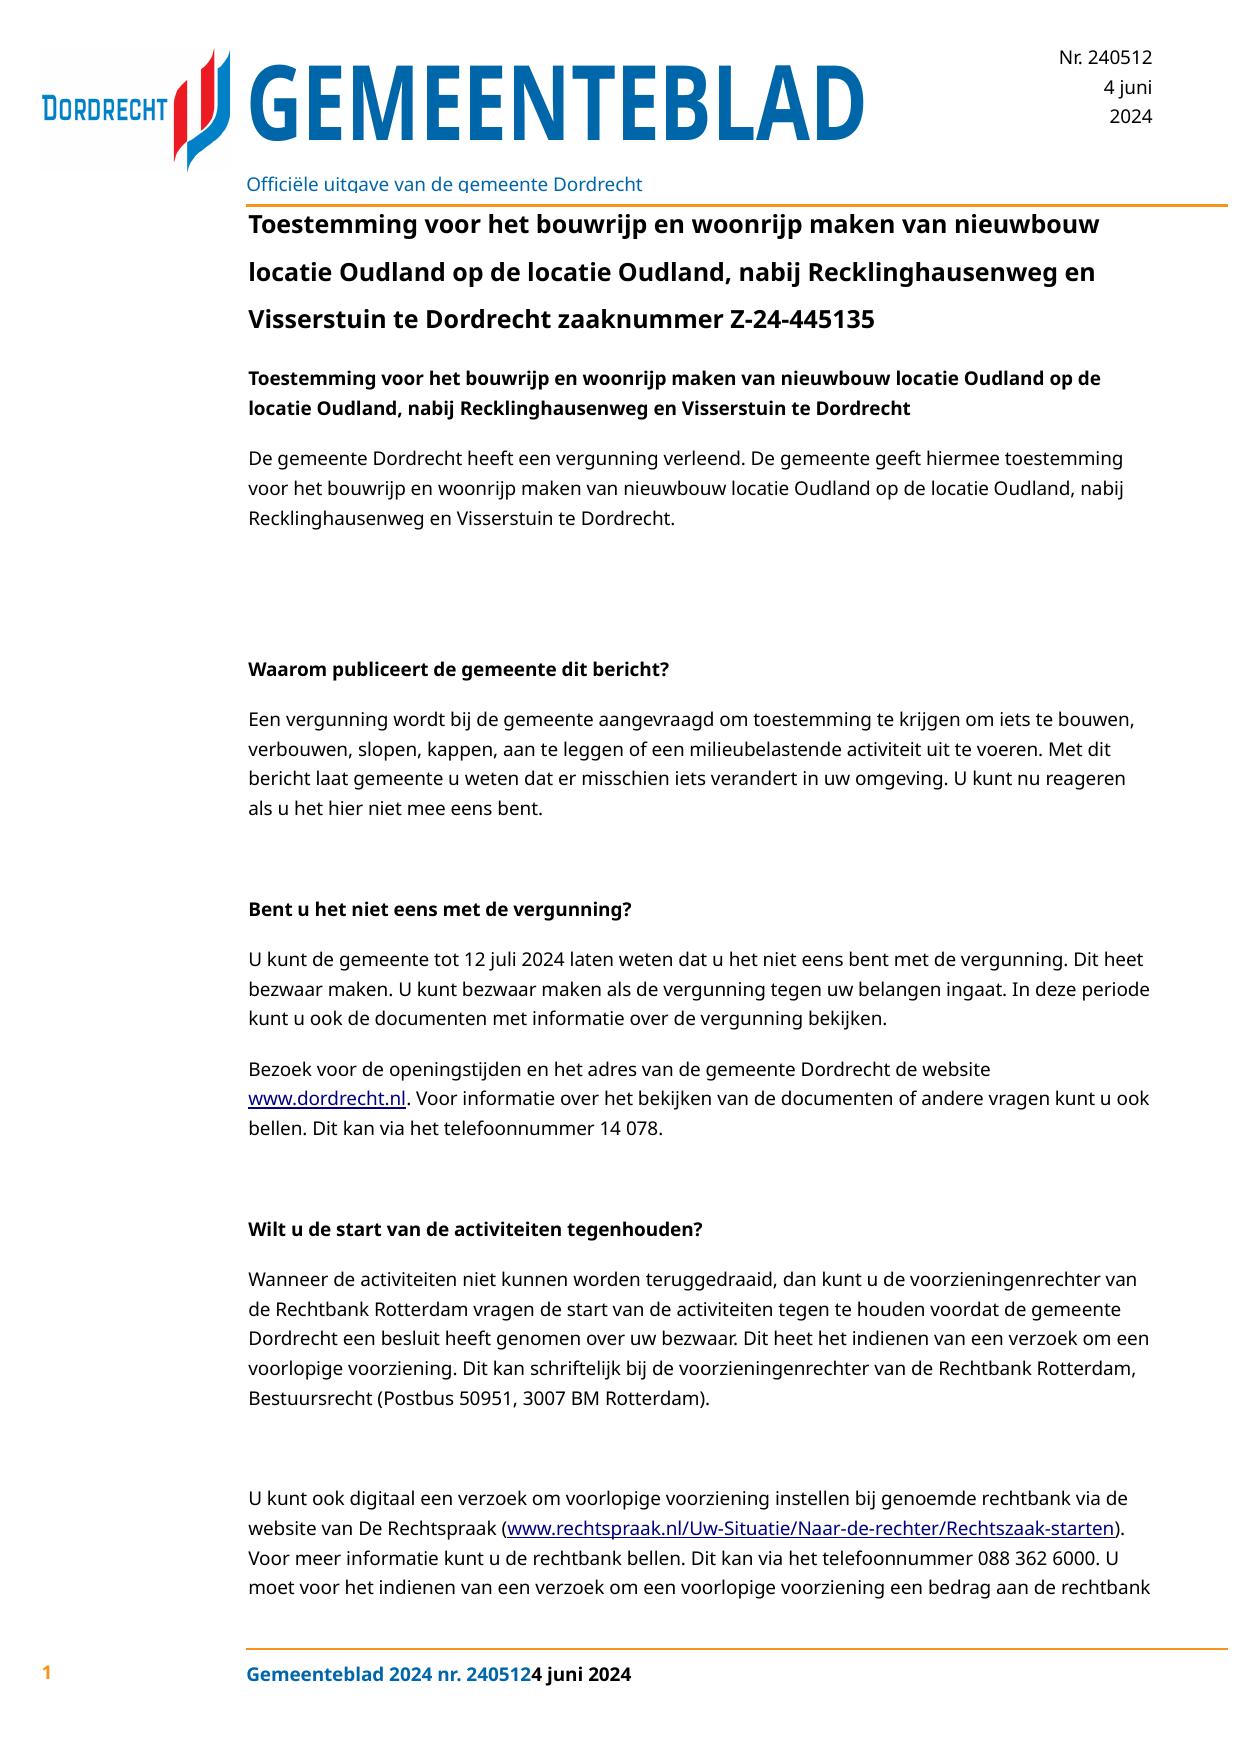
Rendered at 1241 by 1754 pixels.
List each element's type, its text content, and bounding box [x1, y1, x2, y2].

picture [41, 47, 231, 172]
text Een vergunning wordt bij de gemeente aangevraagd om toestemming te krijgen om iets te bouwen, verbouwen, slopen, kappen, aan te leggen of een milieubelastende activiteit uit te voeren. Met dit bericht laat gemeente u weten dat er misschien iets verandert in uw omgeving. U kunt nu reageren als u het hier niet mee eens bent. [248, 706, 1152, 821]
text Toestemming voor het bouwrijp en woonrijp maken van nieuwbouw locatie Oudland op de locatie Oudland, nabij Recklinghausenweg en Visserstuin te Dordrecht zaaknummer Z-24-445135 [248, 207, 1152, 336]
text Bent u het niet eens met de vergunning? [248, 896, 1152, 922]
text Toestemming voor het bouwrijp en woonrijp maken van nieuwbouw locatie Oudland op de locatie Oudland, nabij Recklinghausenweg en Visserstuin te Dordrecht [248, 366, 1152, 421]
text Wanneer de activiteiten niet kunnen worden teruggedraaid, dan kunt u de voorzieningenrechter van de Rechtbank Rotterdam vragen de start van de activiteiten tegen te houden voordat de gemeente Dordrecht een besluit heeft genomen over uw bezwaar. Dit heet het indienen van een verzoek om een voorlopige voorziening. Dit kan schriftelijk bij de voorzieningenrechter van de Rechtbank Rotterdam, Bestuursrecht (Postbus 50951, 3007 BM Rotterdam). [248, 1266, 1152, 1410]
text Waarom publiceert de gemeente dit bericht? [248, 656, 1152, 682]
text U kunt ook digitaal een verzoek om voorlopige voorziening instellen bij genoemde rechtbank via de website van De Rechtspraak (www.rechtspraak.nl/Uw-Situatie/Naar-de-rechter/Rechtszaak-starten). Voor meer informatie kunt u de rechtbank bellen. Dit kan via het telefoonnummer 088 362 6000. U moet voor het indienen van een verzoek om een voorlopige voorziening een bedrag aan de rechtbank [248, 1486, 1152, 1600]
text Bezoek voor de openingstijden en het adres van de gemeente Dordrecht de website www.dordrecht.nl. Voor informatie over het bekijken van de documenten of andere vragen kunt u ook bellen. Dit kan via het telefoonnummer 14 078. [248, 1056, 1152, 1141]
text Wilt u de start van de activiteiten tegenhouden? [248, 1216, 1152, 1242]
text U kunt de gemeente tot 12 juli 2024 laten weten dat u het niet eens bent met de vergunning. Dit heet bezwaar maken. U kunt bezwaar maken als de vergunning tegen uw belangen ingaat. In deze periode kunt u ook de documenten met informatie over de vergunning bekijken. [248, 946, 1152, 1031]
text De gemeente Dordrecht heeft een vergunning verleend. De gemeente geeft hiermee toestemming voor het bouwrijp en woonrijp maken van nieuwbouw locatie Oudland op de locatie Oudland, nabij Recklinghausenweg en Visserstuin te Dordrecht. [248, 446, 1152, 530]
